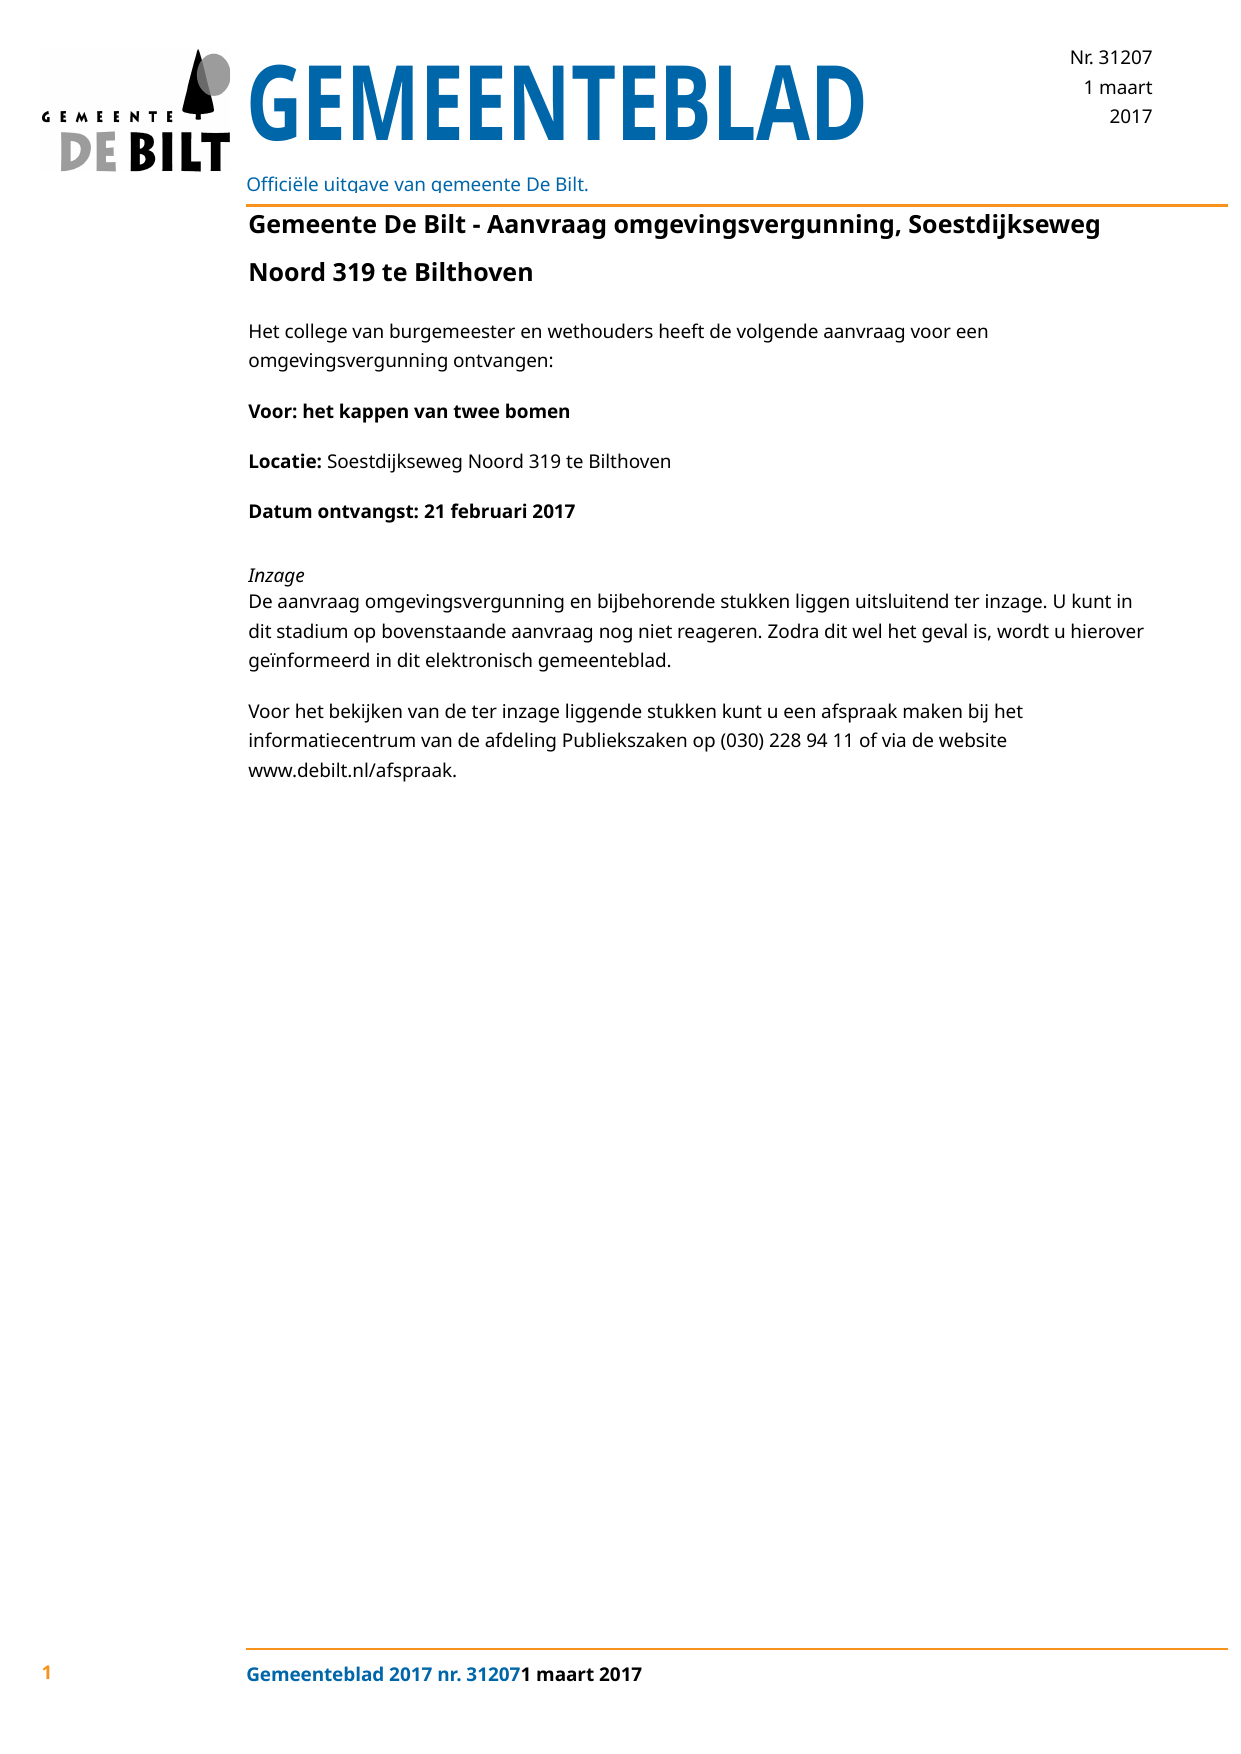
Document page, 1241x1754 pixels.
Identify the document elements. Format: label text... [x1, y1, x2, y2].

text Locatie: Soestdijkseweg Noord 319 te Bilthoven [248, 448, 1152, 474]
text Inzage [248, 563, 1152, 588]
text Gemeente De Bilt - Aanvraag omgevingsvergunning, Soestdijkseweg Noord 319 te Bilthoven [248, 207, 1152, 288]
text Datum ontvangst: 21 februari 2017 [248, 499, 1152, 524]
picture [41, 47, 231, 172]
text Voor: het kappen van twee bomen [248, 398, 1152, 424]
text Voor het bekijken van de ter inzage liggende stukken kunt u een afspraak maken bij het informatiecentrum van de afdeling Publiekszaken op (030) 228 94 11 of via de website www.debilt.nl/afspraak. [248, 698, 1152, 783]
text Het college van burgemeester en wethouders heeft de volgende aanvraag voor een omgevingsvergunning ontvangen: [248, 318, 1152, 373]
text De aanvraag omgevingsvergunning en bijbehorende stukken liggen uitsluitend ter inzage. U kunt in dit stadium op bovenstaande aanvraag nog niet reageren. Zodra dit wel het geval is, wordt u hierover geïnformeerd in dit elektronisch gemeenteblad. [248, 588, 1152, 673]
